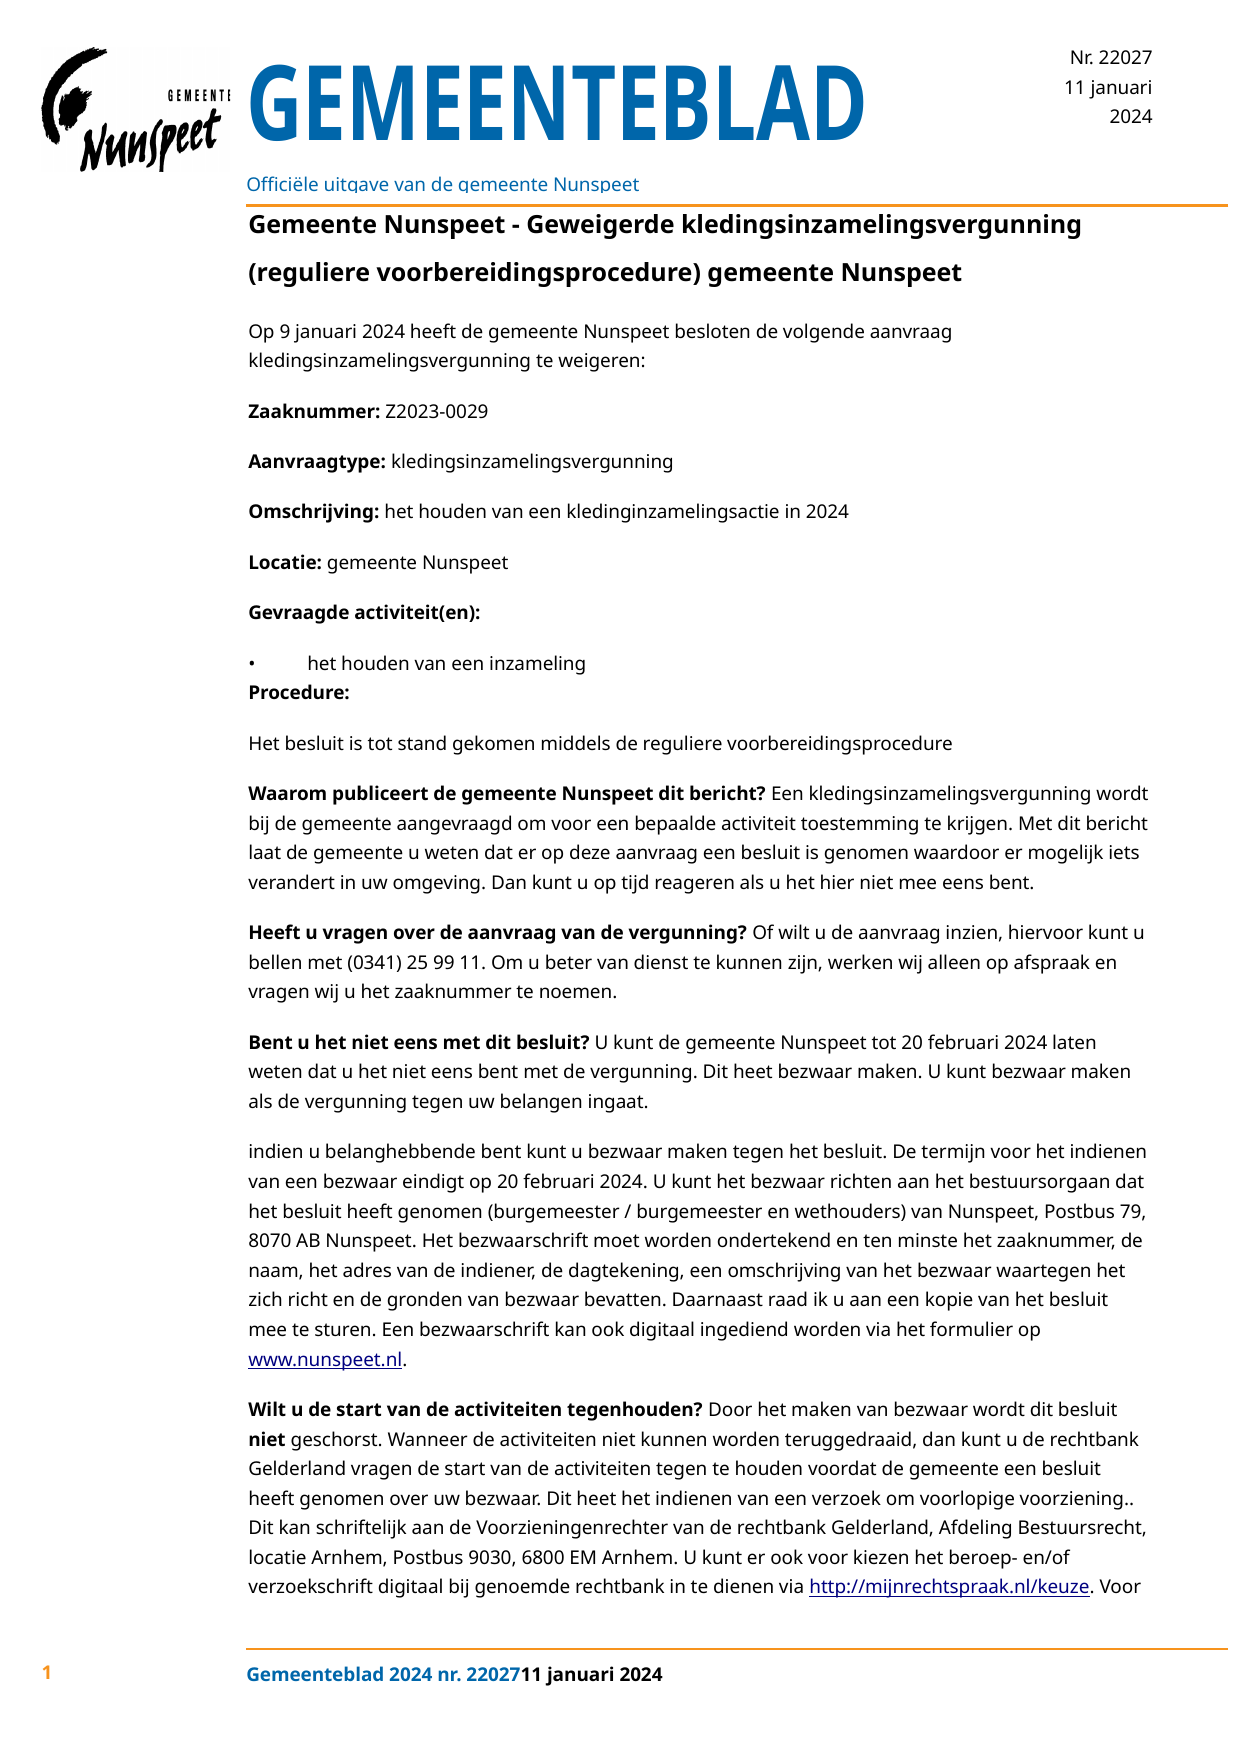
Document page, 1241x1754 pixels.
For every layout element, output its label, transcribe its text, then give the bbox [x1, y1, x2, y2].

text Waarom publiceert de gemeente Nunspeet dit bericht? Een kledingsinzamelingsvergunning wordt bij de gemeente aangevraagd om voor een bepaalde activiteit toestemming te krijgen. Met dit bericht laat de gemeente u weten dat er op deze aanvraag een besluit is genomen waardoor er mogelijk iets verandert in uw omgeving. Dan kunt u op tijd reageren als u het hier niet mee eens bent. [248, 780, 1152, 895]
text Omschrijving: het houden van een kledinginzamelingsactie in 2024 [248, 499, 1152, 524]
picture [41, 47, 231, 172]
text Heeft u vragen over de aanvraag van de vergunning? Of wilt u de aanvraag inzien, hiervoor kunt u bellen met (0341) 25 99 11. Om u beter van dienst te kunnen zijn, werken wij alleen op afspraak en vragen wij u het zaaknummer te noemen. [248, 919, 1152, 1004]
text indien u belanghebbende bent kunt u bezwaar maken tegen het besluit. De termijn voor het indienen van een bezwaar eindigt op 20 februari 2024. U kunt het bezwaar richten aan het bestuursorgaan dat het besluit heeft genomen (burgemeester / burgemeester en wethouders) van Nunspeet, Postbus 79, 8070 AB Nunspeet. Het bezwaarschrift moet worden ondertekend en ten minste het zaaknummer, de naam, het adres van de indiener, de dagtekening, een omschrijving van het bezwaar waartegen het zich richt en de gronden van bezwaar bevatten. Daarnaast raad ik u aan een kopie van het besluit mee te sturen. Een bezwaarschrift kan ook digitaal ingediend worden via het formulier op www.nunspeet.nl. [248, 1139, 1152, 1372]
text Gemeente Nunspeet - Geweigerde kledingsinzamelingsvergunning (reguliere voorbereidingsprocedure) gemeente Nunspeet [248, 207, 1152, 288]
text Bent u het niet eens met dit besluit? U kunt de gemeente Nunspeet tot 20 februari 2024 laten weten dat u het niet eens bent met de vergunning. Dit heet bezwaar maken. U kunt bezwaar maken als de vergunning tegen uw belangen ingaat. [248, 1029, 1152, 1114]
text Wilt u de start van de activiteiten tegenhouden? Door het maken van bezwaar wordt dit besluit niet geschorst. Wanneer de activiteiten niet kunnen worden teruggedraaid, dan kunt u de rechtbank Gelderland vragen de start van de activiteiten tegen te houden voordat de gemeente een besluit heeft genomen over uw bezwaar. Dit heet het indienen van een verzoek om voorlopige voorziening.. Dit kan schriftelijk aan de Voorzieningenrechter van de rechtbank Gelderland, Afdeling Bestuursrecht, locatie Arnhem, Postbus 9030, 6800 EM Arnhem. U kunt er ook voor kiezen het beroep- en/of verzoekschrift digitaal bij genoemde rechtbank in te dienen via http://mijnrechtspraak.nl/keuze. Voor [248, 1396, 1152, 1599]
text Aanvraagtype: kledingsinzamelingsvergunning [248, 448, 1152, 474]
text Locatie: gemeente Nunspeet [248, 549, 1152, 575]
text Het besluit is tot stand gekomen middels de reguliere voorbereidingsprocedure [248, 730, 1152, 756]
text Op 9 januari 2024 heeft de gemeente Nunspeet besloten de volgende aanvraag kledingsinzamelingsvergunning te weigeren: [248, 318, 1152, 373]
text Gevraagde activiteit(en): [248, 599, 1152, 625]
text Zaaknummer: Z2023-0029 [248, 398, 1152, 424]
list het houden van een inzameling [248, 650, 1152, 676]
text Procedure: [248, 679, 1152, 705]
